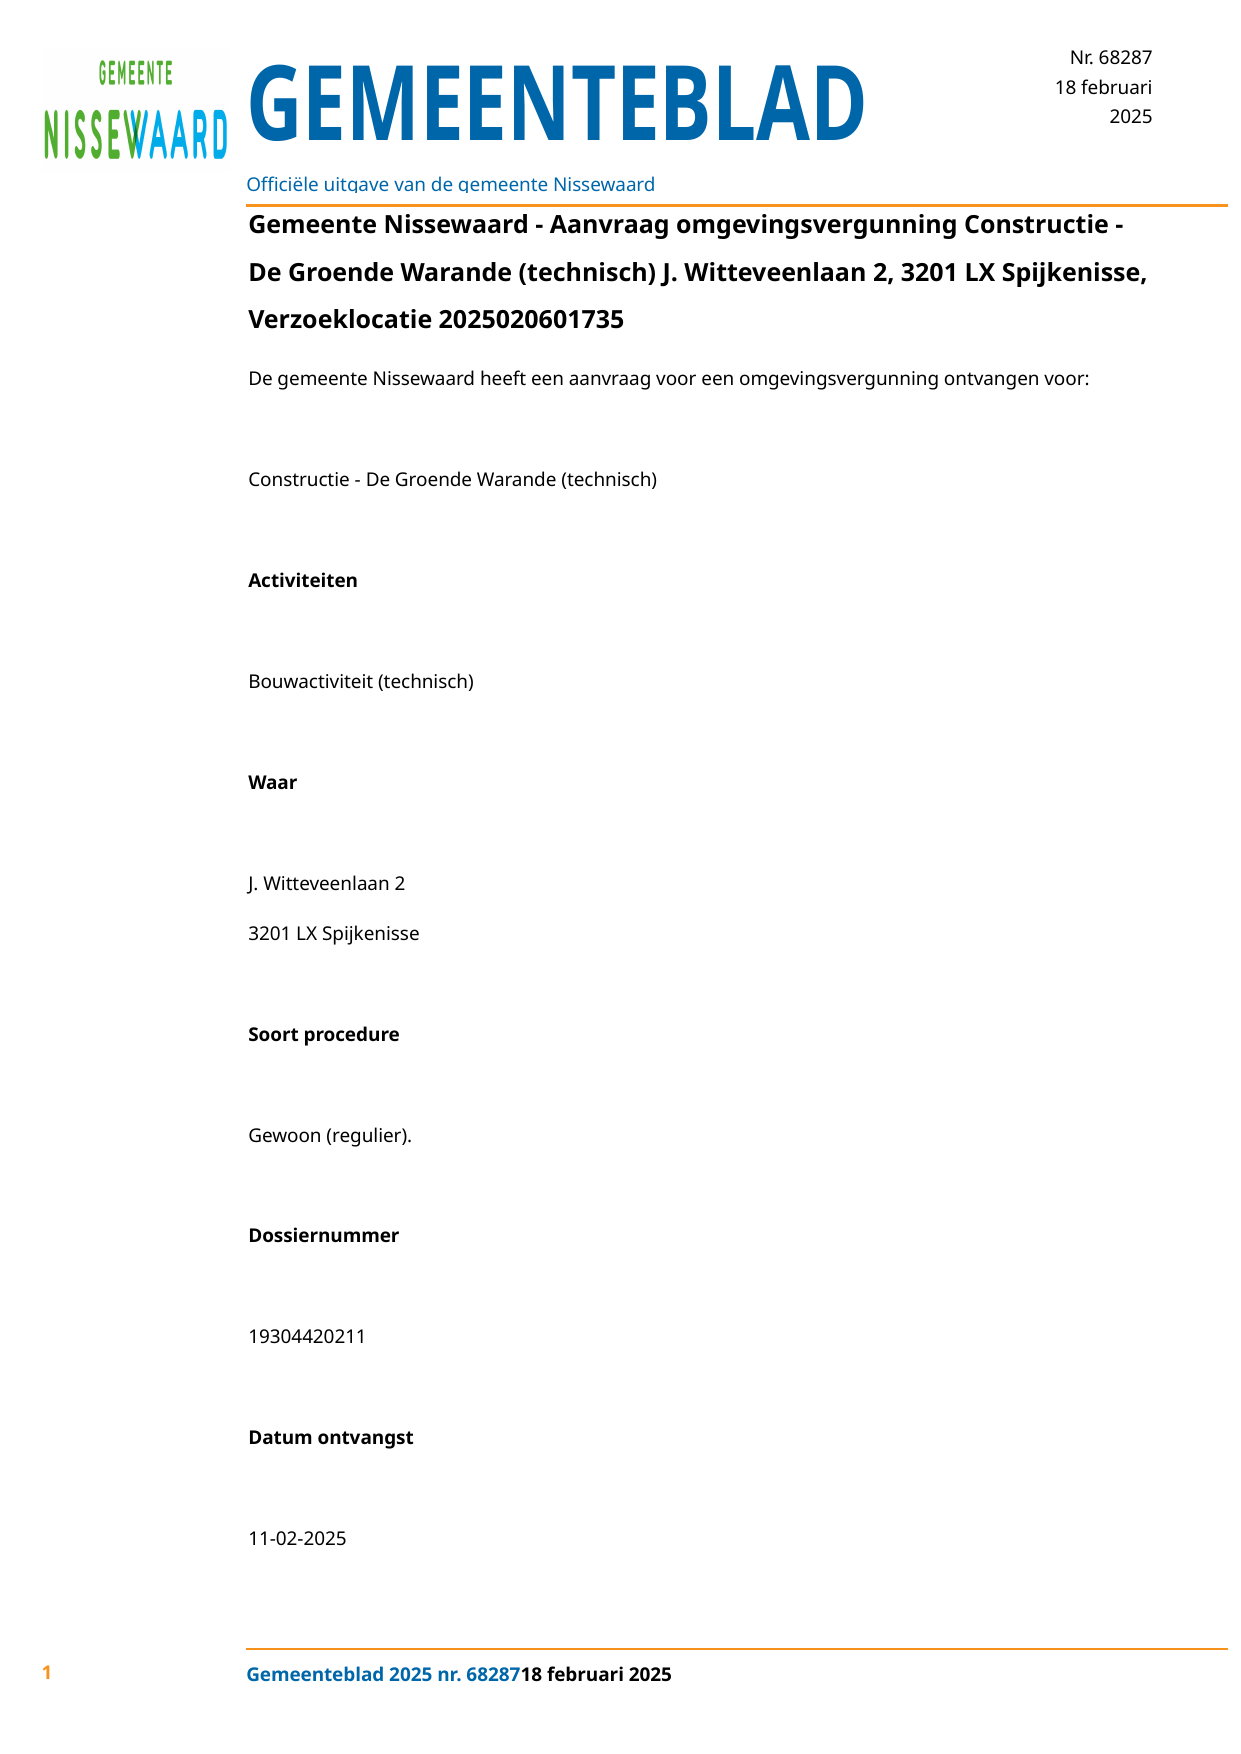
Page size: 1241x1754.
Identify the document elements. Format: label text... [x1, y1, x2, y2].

text J. Witteveenlaan 2 [248, 870, 1152, 895]
text Waar [248, 769, 1152, 794]
text Gemeente Nissewaard - Aanvraag omgevingsvergunning Constructie - De Groende Warande (technisch) J. Witteveenlaan 2, 3201 LX Spijkenisse, Verzoeklocatie 2025020601735 [248, 207, 1152, 336]
text Bouwactiviteit (technisch) [248, 668, 1152, 694]
text Constructie - De Groende Warande (technisch) [248, 466, 1152, 492]
text Activiteiten [248, 567, 1152, 593]
text 11-02-2025 [248, 1525, 1152, 1551]
text 19304420211 [248, 1323, 1152, 1349]
text Datum ontvangst [248, 1424, 1152, 1450]
text Dossiernummer [248, 1223, 1152, 1248]
text Soort procedure [248, 1021, 1152, 1047]
text 3201 LX Spijkenisse [248, 920, 1152, 946]
picture [41, 47, 231, 172]
text De gemeente Nissewaard heeft een aanvraag voor een omgevingsvergunning ontvangen voor: [248, 366, 1152, 391]
text Gewoon (regulier). [248, 1122, 1152, 1147]
